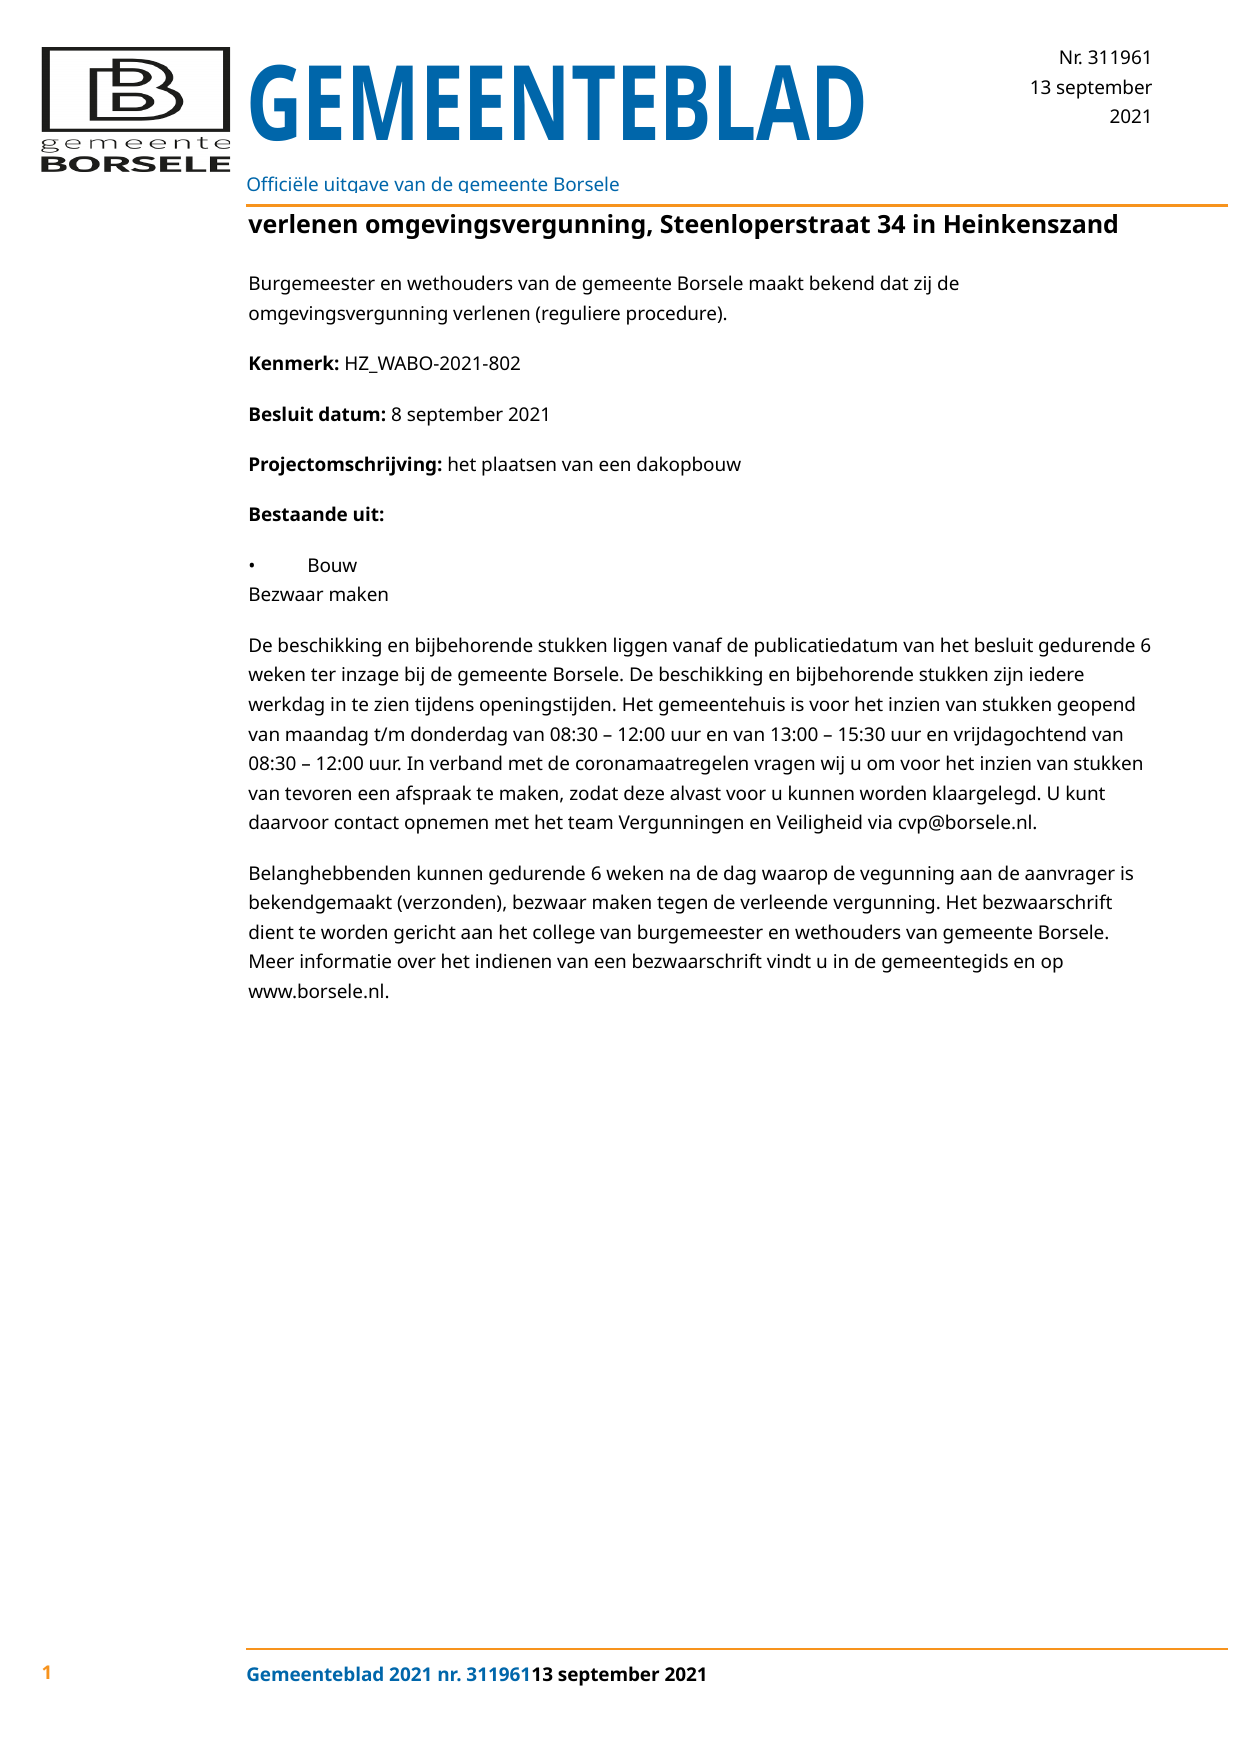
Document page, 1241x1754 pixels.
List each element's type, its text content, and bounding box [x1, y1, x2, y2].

list Bouw [248, 552, 1152, 578]
text Burgemeester en wethouders van de gemeente Borsele maakt bekend dat zij de omgevingsvergunning verlenen (reguliere procedure). [248, 270, 1152, 326]
text verlenen omgevingsvergunning, Steenloperstraat 34 in Heinkenszand [248, 207, 1152, 241]
text Projectomschrijving: het plaatsen van een dakopbouw [248, 451, 1152, 477]
text Kenmerk: HZ_WABO-2021-802 [248, 350, 1152, 376]
text Besluit datum: 8 september 2021 [248, 401, 1152, 426]
text De beschikking en bijbehorende stukken liggen vanaf de publicatiedatum van het besluit gedurende 6 weken ter inzage bij de gemeente Borsele. De beschikking en bijbehorende stukken zijn iedere werkdag in te zien tijdens openingstijden. Het gemeentehuis is voor het inzien van stukken geopend van maandag t/m donderdag van 08:30 – 12:00 uur en van 13:00 – 15:30 uur en vrijdagochtend van 08:30 – 12:00 uur. In verband met de coronamaatregelen vragen wij u om voor het inzien van stukken van tevoren een afspraak te maken, zodat deze alvast voor u kunnen worden klaargelegd. U kunt daarvoor contact opnemen met het team Vergunningen en Veiligheid via cvp@borsele.nl. [248, 632, 1152, 835]
picture [41, 47, 231, 172]
text Bezwaar maken [248, 582, 1152, 607]
text Bestaande uit: [248, 502, 1152, 527]
text Belanghebbenden kunnen gedurende 6 weken na de dag waarop de vegunning aan de aanvrager is bekendgemaakt (verzonden), bezwaar maken tegen de verleende vergunning. Het bezwaarschrift dient te worden gericht aan het college van burgemeester en wethouders van gemeente Borsele. Meer informatie over het indienen van een bezwaarschrift vindt u in de gemeentegids en op www.borsele.nl. [248, 860, 1152, 1004]
